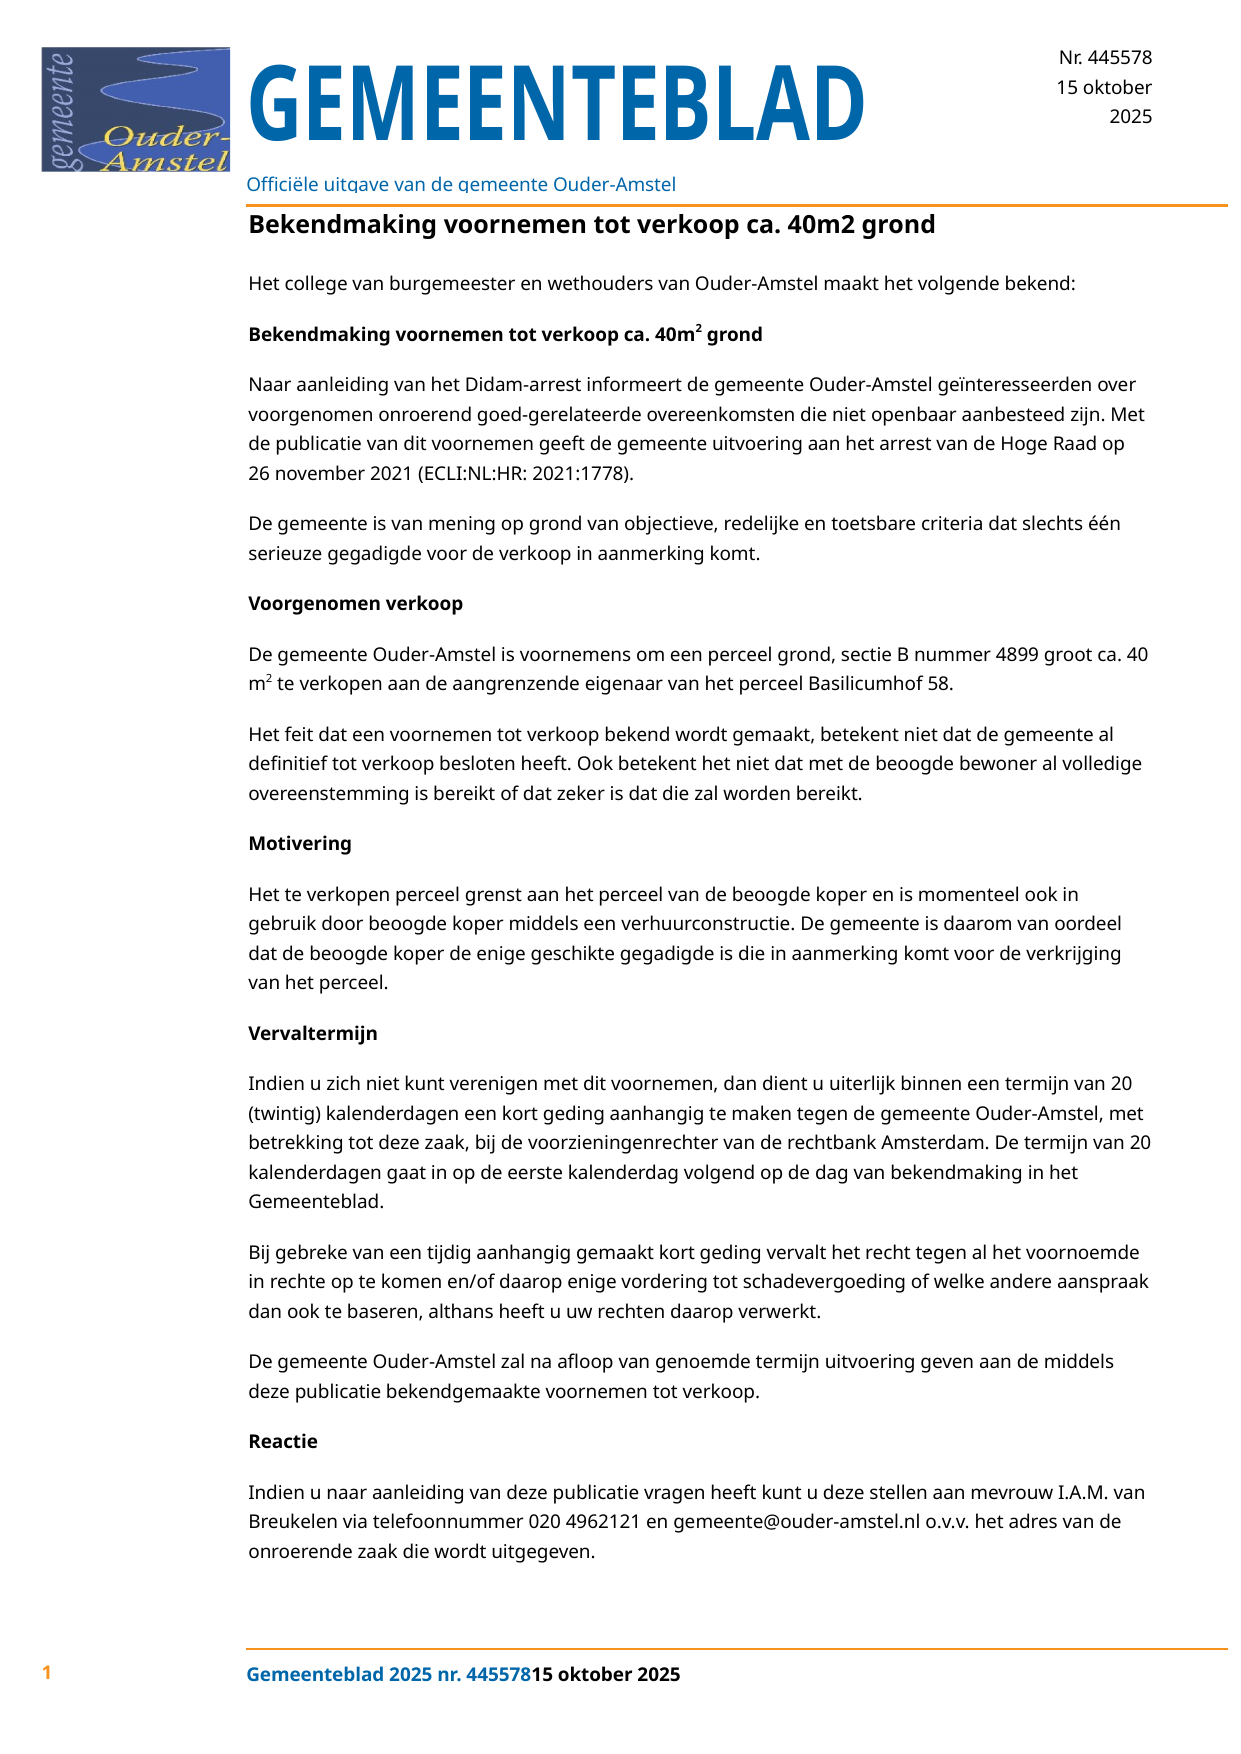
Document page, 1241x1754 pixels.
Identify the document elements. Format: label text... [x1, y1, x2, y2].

text Motivering [248, 830, 1152, 856]
text Bekendmaking voornemen tot verkoop ca. 40m2 grond [248, 321, 1152, 346]
text Bij gebreke van een tijdig aanhangig gemaakt kort geding vervalt het recht tegen al het voornoemde in rechte op te komen en/of daarop enige vordering tot schadevergoeding of welke andere aanspraak dan ook te baseren, althans heeft u uw rechten daarop verwerkt. [248, 1239, 1152, 1324]
text Naar aanleiding van het Didam-arrest informeert de gemeente Ouder-Amstel geïnteresseerden over voorgenomen onroerend goed-gerelateerde overeenkomsten die niet openbaar aanbesteed zijn. Met de publicatie van dit voornemen geeft de gemeente uitvoering aan het arrest van de Hoge Raad op 26 november 2021 (ECLI:NL:HR: 2021:1778). [248, 371, 1152, 486]
text Indien u naar aanleiding van deze publicatie vragen heeft kunt u deze stellen aan mevrouw I.A.M. van Breukelen via telefoonnummer 020 4962121 en gemeente@ouder-amstel.nl o.v.v. het adres van de onroerende zaak die wordt uitgegeven. [248, 1479, 1152, 1564]
text Bekendmaking voornemen tot verkoop ca. 40m2 grond [248, 207, 1152, 241]
text Het te verkopen perceel grenst aan het perceel van de beoogde koper en is momenteel ook in gebruik door beoogde koper middels een verhuurconstructie. De gemeente is daarom van oordeel dat de beoogde koper de enige geschikte gegadigde is die in aanmerking komt voor de verkrijging van het perceel. [248, 881, 1152, 995]
picture [41, 47, 231, 172]
text Voorgenomen verkoop [248, 590, 1152, 616]
text Reactie [248, 1429, 1152, 1454]
text Vervaltermijn [248, 1020, 1152, 1046]
text Het college van burgemeester en wethouders van Ouder-Amstel maakt het volgende bekend: [248, 270, 1152, 296]
text Indien u zich niet kunt verenigen met dit voornemen, dan dient u uiterlijk binnen een termijn van 20 (twintig) kalenderdagen een kort geding aanhangig te maken tegen de gemeente Ouder-Amstel, met betrekking tot deze zaak, bij de voorzieningenrechter van de rechtbank Amsterdam. De termijn van 20 kalenderdagen gaat in op de eerste kalenderdag volgend op de dag van bekendmaking in het Gemeenteblad. [248, 1070, 1152, 1214]
text De gemeente is van mening op grond van objectieve, redelijke en toetsbare criteria dat slechts één serieuze gegadigde voor de verkoop in aanmerking komt. [248, 510, 1152, 566]
text De gemeente Ouder-Amstel is voornemens om een perceel grond, sectie B nummer 4899 groot ca. 40 m2 te verkopen aan de aangrenzende eigenaar van het perceel Basilicumhof 58. [248, 641, 1152, 696]
text De gemeente Ouder-Amstel zal na afloop van genoemde termijn uitvoering geven aan de middels deze publicatie bekendgemaakte voornemen tot verkoop. [248, 1349, 1152, 1404]
text Het feit dat een voornemen tot verkoop bekend wordt gemaakt, betekent niet dat de gemeente al definitief tot verkoop besloten heeft. Ook betekent het niet dat met de beoogde bewoner al volledige overeenstemming is bereikt of dat zeker is dat die zal worden bereikt. [248, 721, 1152, 806]
